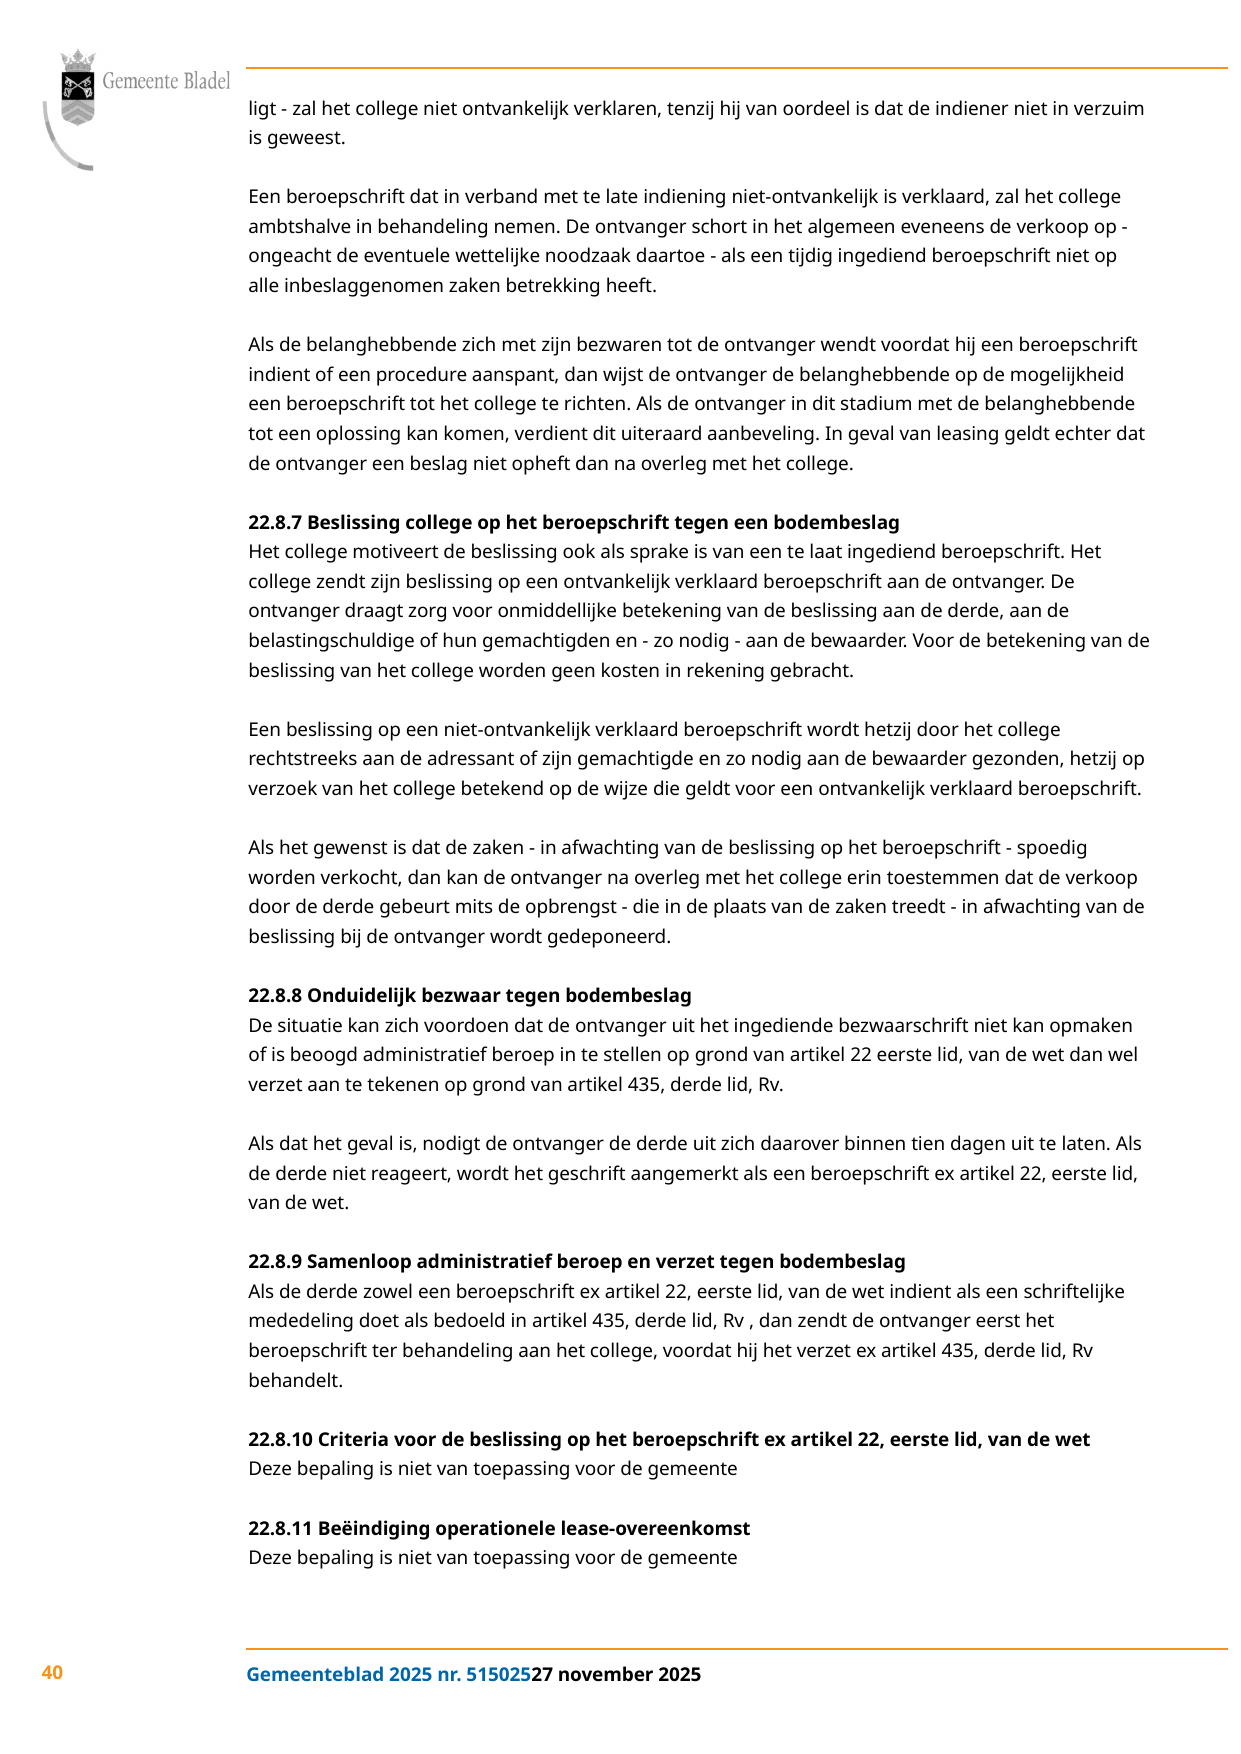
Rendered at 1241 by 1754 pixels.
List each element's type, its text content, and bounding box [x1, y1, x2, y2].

text Het college motiveert de beslissing ook als sprake is van een te laat ingediend beroepschrift. Het college zendt zijn beslissing op een ontvankelijk verklaard beroepschrift aan de ontvanger. De ontvanger draagt zorg voor onmiddellijke betekening van de beslissing aan de derde, aan de belastingschuldige of hun gemachtigden en - zo nodig - aan de bewaarder. Voor de betekening van de beslissing van het college worden geen kosten in rekening gebracht. [248, 538, 1152, 683]
text Deze bepaling is niet van toepassing voor de gemeente [248, 1456, 1152, 1481]
text Als de belanghebbende zich met zijn bezwaren tot de ontvanger wendt voordat hij een beroepschrift indient of een procedure aanspant, dan wijst de ontvanger de belanghebbende op de mogelijkheid een beroepschrift tot het college te richten. Als de ontvanger in dit stadium met de belanghebbende tot een oplossing kan komen, verdient dit uiteraard aanbeveling. In geval van leasing geldt echter dat de ontvanger een beslag niet opheft dan na overleg met het college. [248, 331, 1152, 476]
picture [41, 47, 231, 172]
text 22.8.10 Criteria voor de beslissing op het beroepschrift ex artikel 22, eerste lid, van de wet [248, 1426, 1152, 1452]
text ligt - zal het college niet ontvankelijk verklaren, tenzij hij van oordeel is dat de indiener niet in verzuim is geweest. [248, 95, 1152, 150]
text Als dat het geval is, nodigt de ontvanger de derde uit zich daarover binnen tien dagen uit te laten. Als de derde niet reageert, wordt het geschrift aangemerkt als een beroepschrift ex artikel 22, eerste lid, van de wet. [248, 1130, 1152, 1215]
text Een beroepschrift dat in verband met te late indiening niet-ontvankelijk is verklaard, zal het college ambtshalve in behandeling nemen. De ontvanger schort in het algemeen eveneens de verkoop op - ongeacht de eventuele wettelijke noodzaak daartoe - als een tijdig ingediend beroepschrift niet op alle inbeslaggenomen zaken betrekking heeft. [248, 183, 1152, 298]
text 22.8.8 Onduidelijk bezwaar tegen bodembeslag [248, 982, 1152, 1008]
text 22.8.9 Samenloop administratief beroep en verzet tegen bodembeslag [248, 1248, 1152, 1274]
text Een beslissing op een niet-ontvankelijk verklaard beroepschrift wordt hetzij door het college rechtstreeks aan de adressant of zijn gemachtigde en zo nodig aan de bewaarder gezonden, hetzij op verzoek van het college betekend op de wijze die geldt voor een ontvankelijk verklaard beroepschrift. [248, 716, 1152, 801]
text 22.8.7 Beslissing college op het beroepschrift tegen een bodembeslag [248, 509, 1152, 535]
text Deze bepaling is niet van toepassing voor de gemeente [248, 1544, 1152, 1570]
text De situatie kan zich voordoen dat de ontvanger uit het ingediende bezwaarschrift niet kan opmaken of is beoogd administratief beroep in te stellen op grond van artikel 22 eerste lid, van de wet dan wel verzet aan te tekenen op grond van artikel 435, derde lid, Rv. [248, 1012, 1152, 1097]
text Als de derde zowel een beroepschrift ex artikel 22, eerste lid, van de wet indient als een schriftelijke mededeling doet als bedoeld in artikel 435, derde lid, Rv , dan zendt de ontvanger eerst het beroepschrift ter behandeling aan het college, voordat hij het verzet ex artikel 435, derde lid, Rv behandelt. [248, 1278, 1152, 1393]
text Als het gewenst is dat de zaken - in afwachting van de beslissing op het beroepschrift - spoedig worden verkocht, dan kan de ontvanger na overleg met het college erin toestemmen dat de verkoop door de derde gebeurt mits de opbrengst - die in de plaats van de zaken treedt - in afwachting van de beslissing bij de ontvanger wordt gedeponeerd. [248, 834, 1152, 949]
text 22.8.11 Beëindiging operationele lease-overeenkomst [248, 1515, 1152, 1541]
